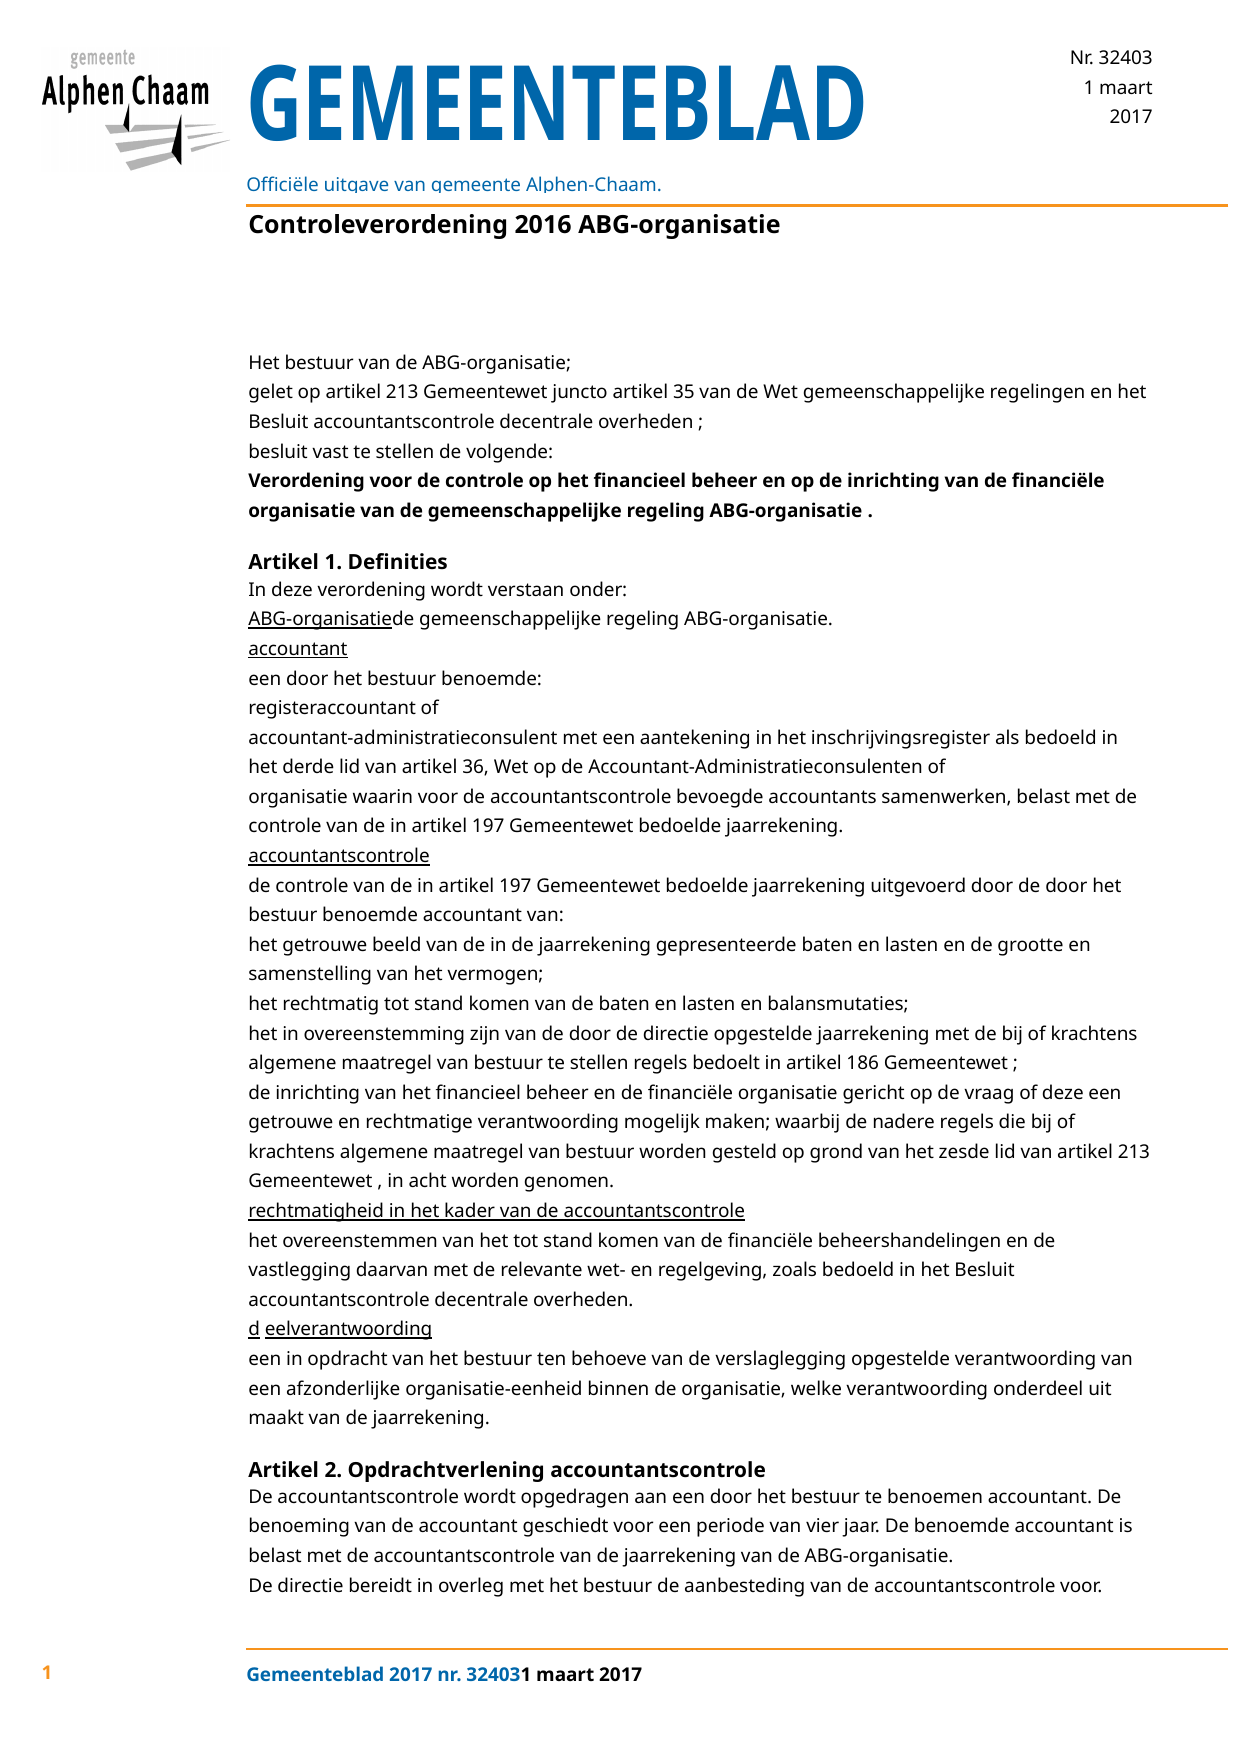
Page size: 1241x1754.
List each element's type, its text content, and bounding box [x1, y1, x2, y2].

text rechtmatigheid in het kader van de accountantscontrole [248, 1197, 1152, 1223]
text De accountantscontrole wordt opgedragen aan een door het bestuur te benoemen accountant. De benoeming van de accountant geschiedt voor een periode van vier jaar. De benoemde accountant is belast met de accountantscontrole van de jaarrekening van de ABG-organisatie. [248, 1483, 1152, 1568]
text het overeenstemmen van het tot stand komen van de financiële beheershandelingen en de vastlegging daarvan met de relevante wet- en regelgeving, zoals bedoeld in het Besluit accountantscontrole decentrale overheden. [248, 1227, 1152, 1312]
text In deze verordening wordt verstaan onder: [248, 576, 1152, 602]
picture [41, 47, 231, 172]
text ABG-organisatiede gemeenschappelijke regeling ABG-organisatie. [248, 606, 1152, 631]
text de controle van de in artikel 197 Gemeentewet bedoelde jaarrekening uitgevoerd door de door het bestuur benoemde accountant van: [248, 872, 1152, 927]
text het in overeenstemming zijn van de door de directie opgestelde jaarrekening met de bij of krachtens algemene maatregel van bestuur te stellen regels bedoelt in artikel 186 Gemeentewet ; [248, 1020, 1152, 1075]
text Verordening voor de controle op het financieel beheer en op de inrichting van de financiële organisatie van de gemeenschappelijke regeling ABG-organisatie . [248, 467, 1152, 523]
text de inrichting van het financieel beheer en de financiële organisatie gericht op de vraag of deze een getrouwe en rechtmatige verantwoording mogelijk maken; waarbij de nadere regels die bij of krachtens algemene maatregel van bestuur worden gesteld op grond van het zesde lid van artikel 213 Gemeentewet , in acht worden genomen. [248, 1079, 1152, 1193]
text een in opdracht van het bestuur ten behoeve van de verslaglegging opgestelde verantwoording van een afzonderlijke organisatie-eenheid binnen de organisatie, welke verantwoording onderdeel uit maakt van de jaarrekening. [248, 1345, 1152, 1430]
text het getrouwe beeld van de in de jaarrekening gepresenteerde baten en lasten en de grootte en samenstelling van het vermogen; [248, 931, 1152, 986]
text accountant-administratieconsulent met een aantekening in het inschrijvingsregister als bedoeld in het derde lid van artikel 36, Wet op de Accountant-Administratieconsulenten of [248, 724, 1152, 779]
text registeraccountant of [248, 694, 1152, 720]
text besluit vast te stellen de volgende: [248, 438, 1152, 464]
text d eelverantwoording [248, 1316, 1152, 1341]
text Controleverordening 2016 ABG-organisatie [248, 207, 1152, 241]
text De directie bereidt in overleg met het bestuur de aanbesteding van de accountantscontrole voor. [248, 1572, 1152, 1598]
text Artikel 2. Opdrachtverlening accountantscontrole [248, 1455, 1152, 1483]
text accountant [248, 635, 1152, 661]
text Het bestuur van de ABG-organisatie; [248, 349, 1152, 375]
text gelet op artikel 213 Gemeentewet juncto artikel 35 van de Wet gemeenschappelijke regelingen en het Besluit accountantscontrole decentrale overheden ; [248, 379, 1152, 434]
text accountantscontrole [248, 842, 1152, 868]
text het rechtmatig tot stand komen van de baten en lasten en balansmutaties; [248, 990, 1152, 1016]
text een door het bestuur benoemde: [248, 665, 1152, 690]
text Artikel 1. Definities [248, 547, 1152, 576]
text organisatie waarin voor de accountantscontrole bevoegde accountants samenwerken, belast met de controle van de in artikel 197 Gemeentewet bedoelde jaarrekening. [248, 783, 1152, 838]
